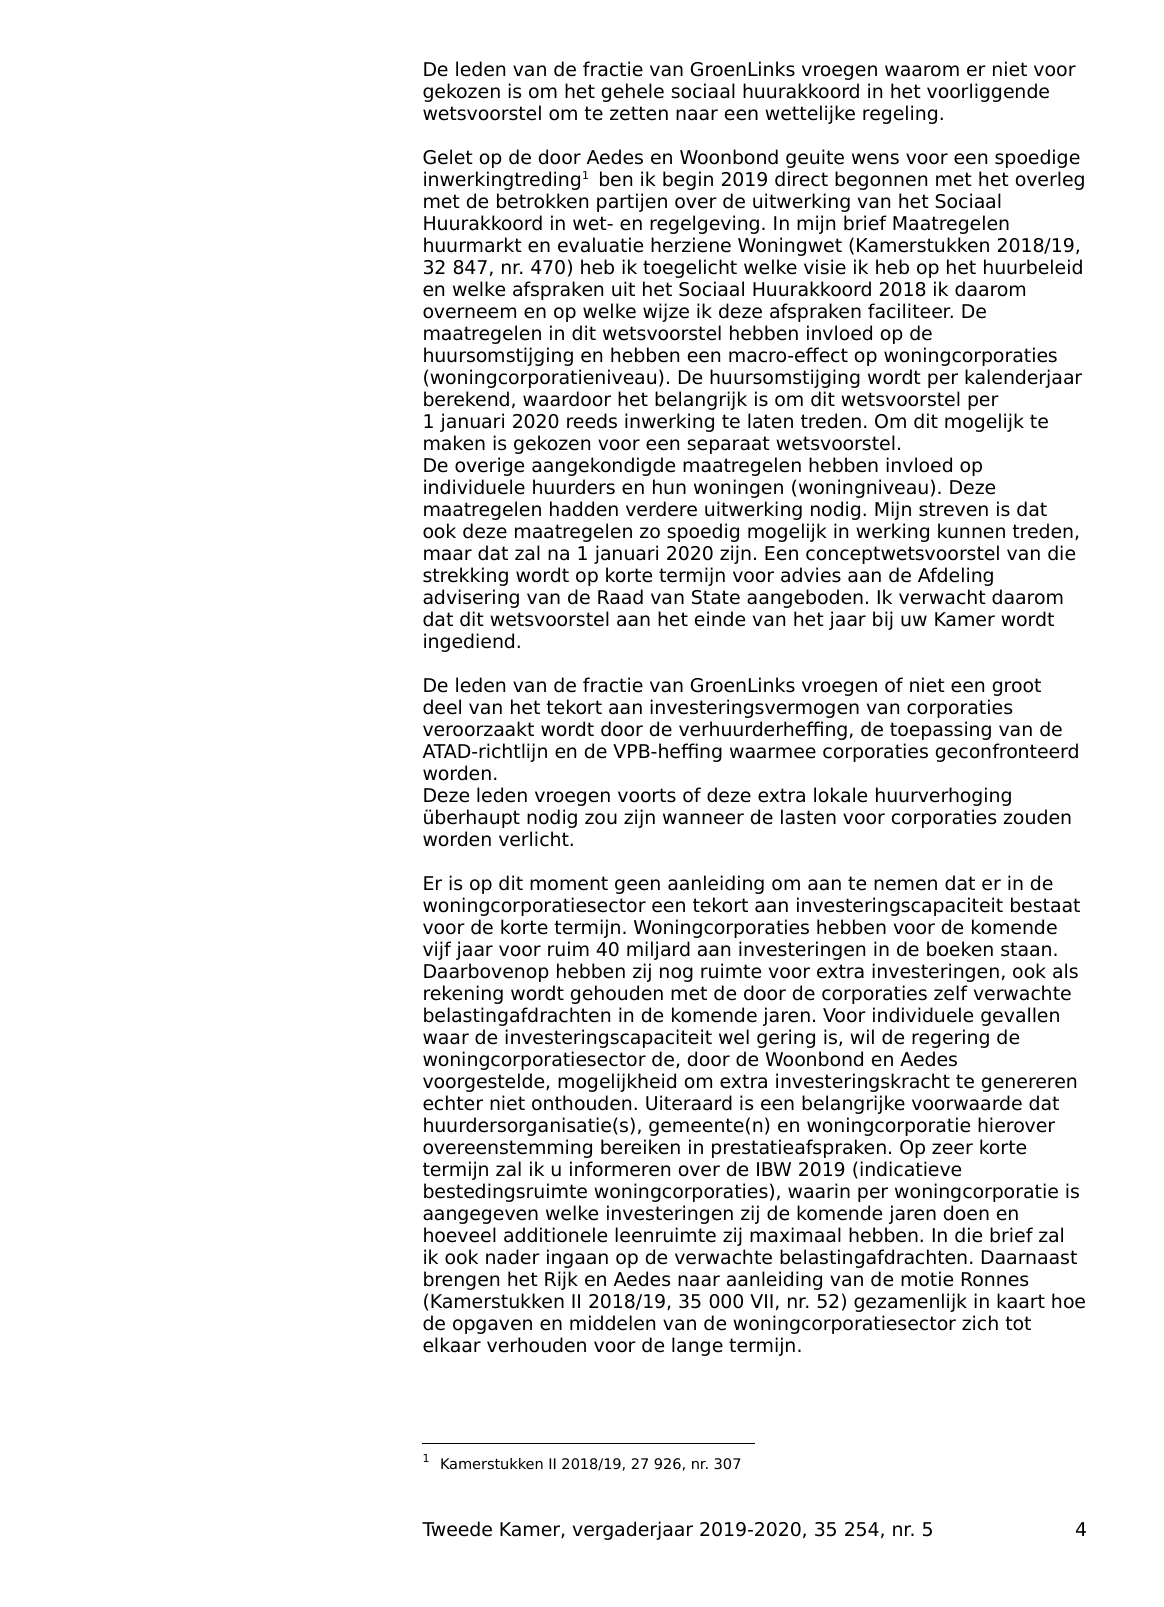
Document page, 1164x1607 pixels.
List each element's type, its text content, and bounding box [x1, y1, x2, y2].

text Deze leden vroegen voorts of deze extra lokale huurverhoging überhaupt nodig zou zijn wanneer de lasten voor corporaties zouden worden verlicht. [422, 785, 1087, 851]
text De leden van de fractie van GroenLinks vroegen of niet een groot deel van het tekort aan investeringsvermogen van corporaties veroorzaakt wordt door de verhuurderheffing, de toepassing van de ATAD-richtlijn en de VPB-heffing waarmee corporaties geconfronteerd worden. [422, 675, 1087, 785]
text Kamerstukken II 2018/19, 27 926, nr. 307 [422, 1452, 1087, 1474]
text Er is op dit moment geen aanleiding om aan te nemen dat er in de woningcorporatiesector een tekort aan investeringscapaciteit bestaat voor de korte termijn. Woningcorporaties hebben voor de komende vijf jaar voor ruim 40 miljard aan investeringen in de boeken staan. Daarbovenop hebben zij nog ruimte voor extra investeringen, ook als rekening wordt gehouden met de door de corporaties zelf verwachte belastingafdrachten in de komende jaren. Voor individuele gevallen waar de investeringscapaciteit wel gering is, wil de regering de woningcorporatiesector de, door de Woonbond en Aedes voorgestelde, mogelijkheid om extra investeringskracht te genereren echter niet onthouden. Uiteraard is een belangrijke voorwaarde dat huurdersorganisatie(s), gemeente(n) en woningcorporatie hierover overeenstemming bereiken in prestatieafspraken. Op zeer korte termijn zal ik u informeren over de IBW 2019 (indicatieve bestedingsruimte woningcorporaties), waarin per woningcorporatie is aangegeven welke investeringen zij de komende jaren doen en hoeveel additionele leenruimte zij maximaal hebben. In die brief zal ik ook nader ingaan op de verwachte belastingafdrachten. Daarnaast brengen het Rijk en Aedes naar aanleiding van de motie Ronnes (Kamerstukken II 2018/19, 35 000 VII, nr. 52) gezamenlijk in kaart hoe de opgaven en middelen van de woningcorporatiesector zich tot elkaar verhouden voor de lange termijn. [422, 873, 1087, 1356]
text De leden van de fractie van GroenLinks vroegen waarom er niet voor gekozen is om het gehele sociaal huurakkoord in het voorliggende wetsvoorstel om te zetten naar een wettelijke regeling. [422, 59, 1087, 125]
text Gelet op de door Aedes en Woonbond geuite wens voor een spoedige inwerkingtreding ben ik begin 2019 direct begonnen met het overleg met de betrokken partijen over de uitwerking van het Sociaal Huurakkoord in wet- en regelgeving. In mijn brief Maatregelen huurmarkt en evaluatie herziene Woningwet (Kamerstukken 2018/19, 32 847, nr. 470) heb ik toegelicht welke visie ik heb op het huurbeleid en welke afspraken uit het Sociaal Huurakkoord 2018 ik daarom overneem en op welke wijze ik deze afspraken faciliteer. De maatregelen in dit wetsvoorstel hebben invloed op de huursomstijging en hebben een macro-effect op woningcorporaties (woningcorporatieniveau). De huursomstijging wordt per kalenderjaar berekend, waardoor het belangrijk is om dit wetsvoorstel per 1 januari 2020 reeds inwerking te laten treden. Om dit mogelijk te maken is gekozen voor een separaat wetsvoorstel. [422, 147, 1087, 455]
text De overige aangekondigde maatregelen hebben invloed op individuele huurders en hun woningen (woningniveau). Deze maatregelen hadden verdere uitwerking nodig. Mijn streven is dat ook deze maatregelen zo spoedig mogelijk in werking kunnen treden, maar dat zal na 1 januari 2020 zijn. Een conceptwetsvoorstel van die strekking wordt op korte termijn voor advies aan de Afdeling advisering van de Raad van State aangeboden. Ik verwacht daarom dat dit wetsvoorstel aan het einde van het jaar bij uw Kamer wordt ingediend. [422, 455, 1087, 653]
